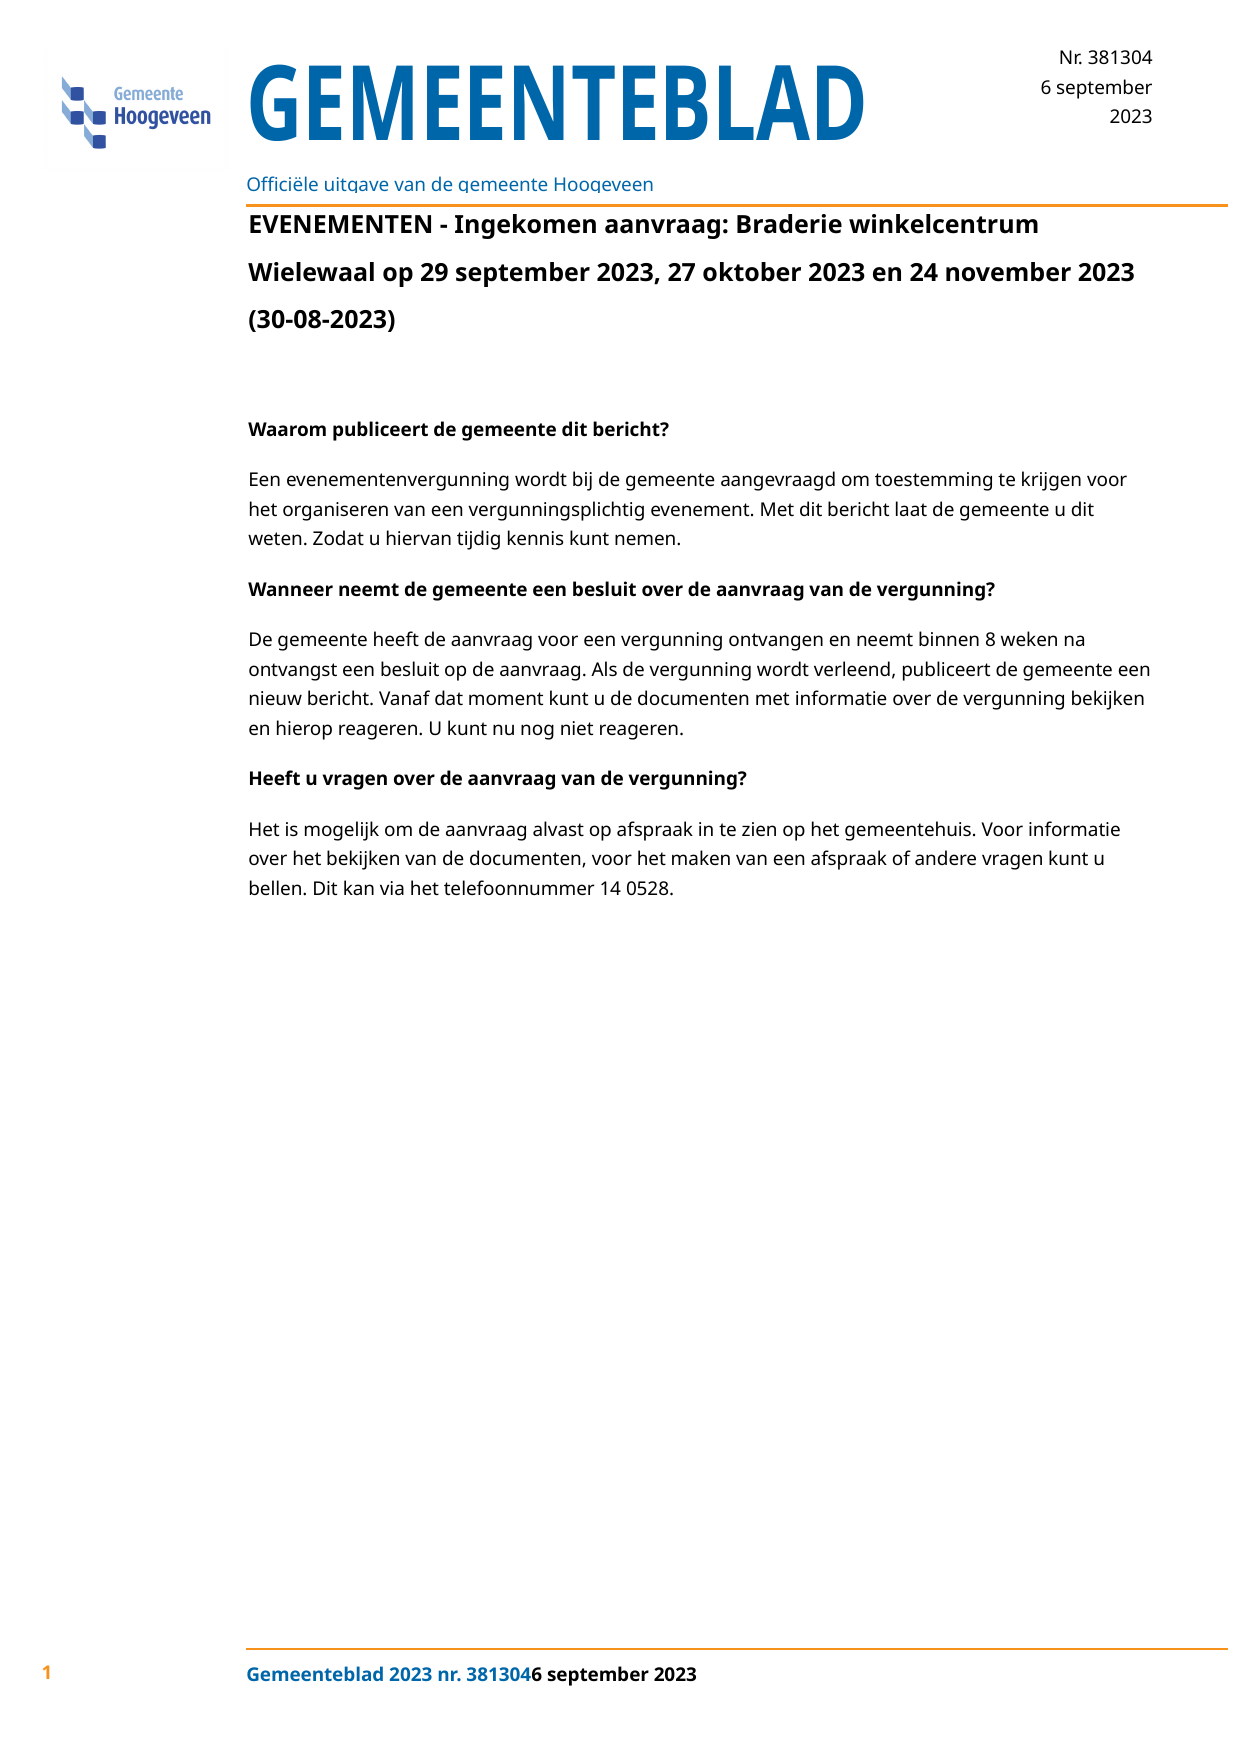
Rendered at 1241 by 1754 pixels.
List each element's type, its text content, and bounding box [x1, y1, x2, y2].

text Waarom publiceert de gemeente dit bericht? [248, 416, 1152, 442]
text Wanneer neemt de gemeente een besluit over de aanvraag van de vergunning? [248, 576, 1152, 602]
picture [41, 47, 231, 172]
text Een evenementenvergunning wordt bij de gemeente aangevraagd om toestemming te krijgen voor het organiseren van een vergunningsplichtig evenement. Met dit bericht laat de gemeente u dit weten. Zodat u hiervan tijdig kennis kunt nemen. [248, 466, 1152, 551]
text EVENEMENTEN - Ingekomen aanvraag: Braderie winkelcentrum Wielewaal op 29 september 2023, 27 oktober 2023 en 24 november 2023 (30-08-2023) [248, 207, 1152, 336]
text Het is mogelijk om de aanvraag alvast op afspraak in te zien op het gemeentehuis. Voor informatie over het bekijken van de documenten, voor het maken van een afspraak of andere vragen kunt u bellen. Dit kan via het telefoonnummer 14 0528. [248, 816, 1152, 901]
text Heeft u vragen over de aanvraag van de vergunning? [248, 766, 1152, 791]
text De gemeente heeft de aanvraag voor een vergunning ontvangen en neemt binnen 8 weken na ontvangst een besluit op de aanvraag. Als de vergunning wordt verleend, publiceert de gemeente een nieuw bericht. Vanaf dat moment kunt u de documenten met informatie over de vergunning bekijken en hierop reageren. U kunt nu nog niet reageren. [248, 626, 1152, 741]
